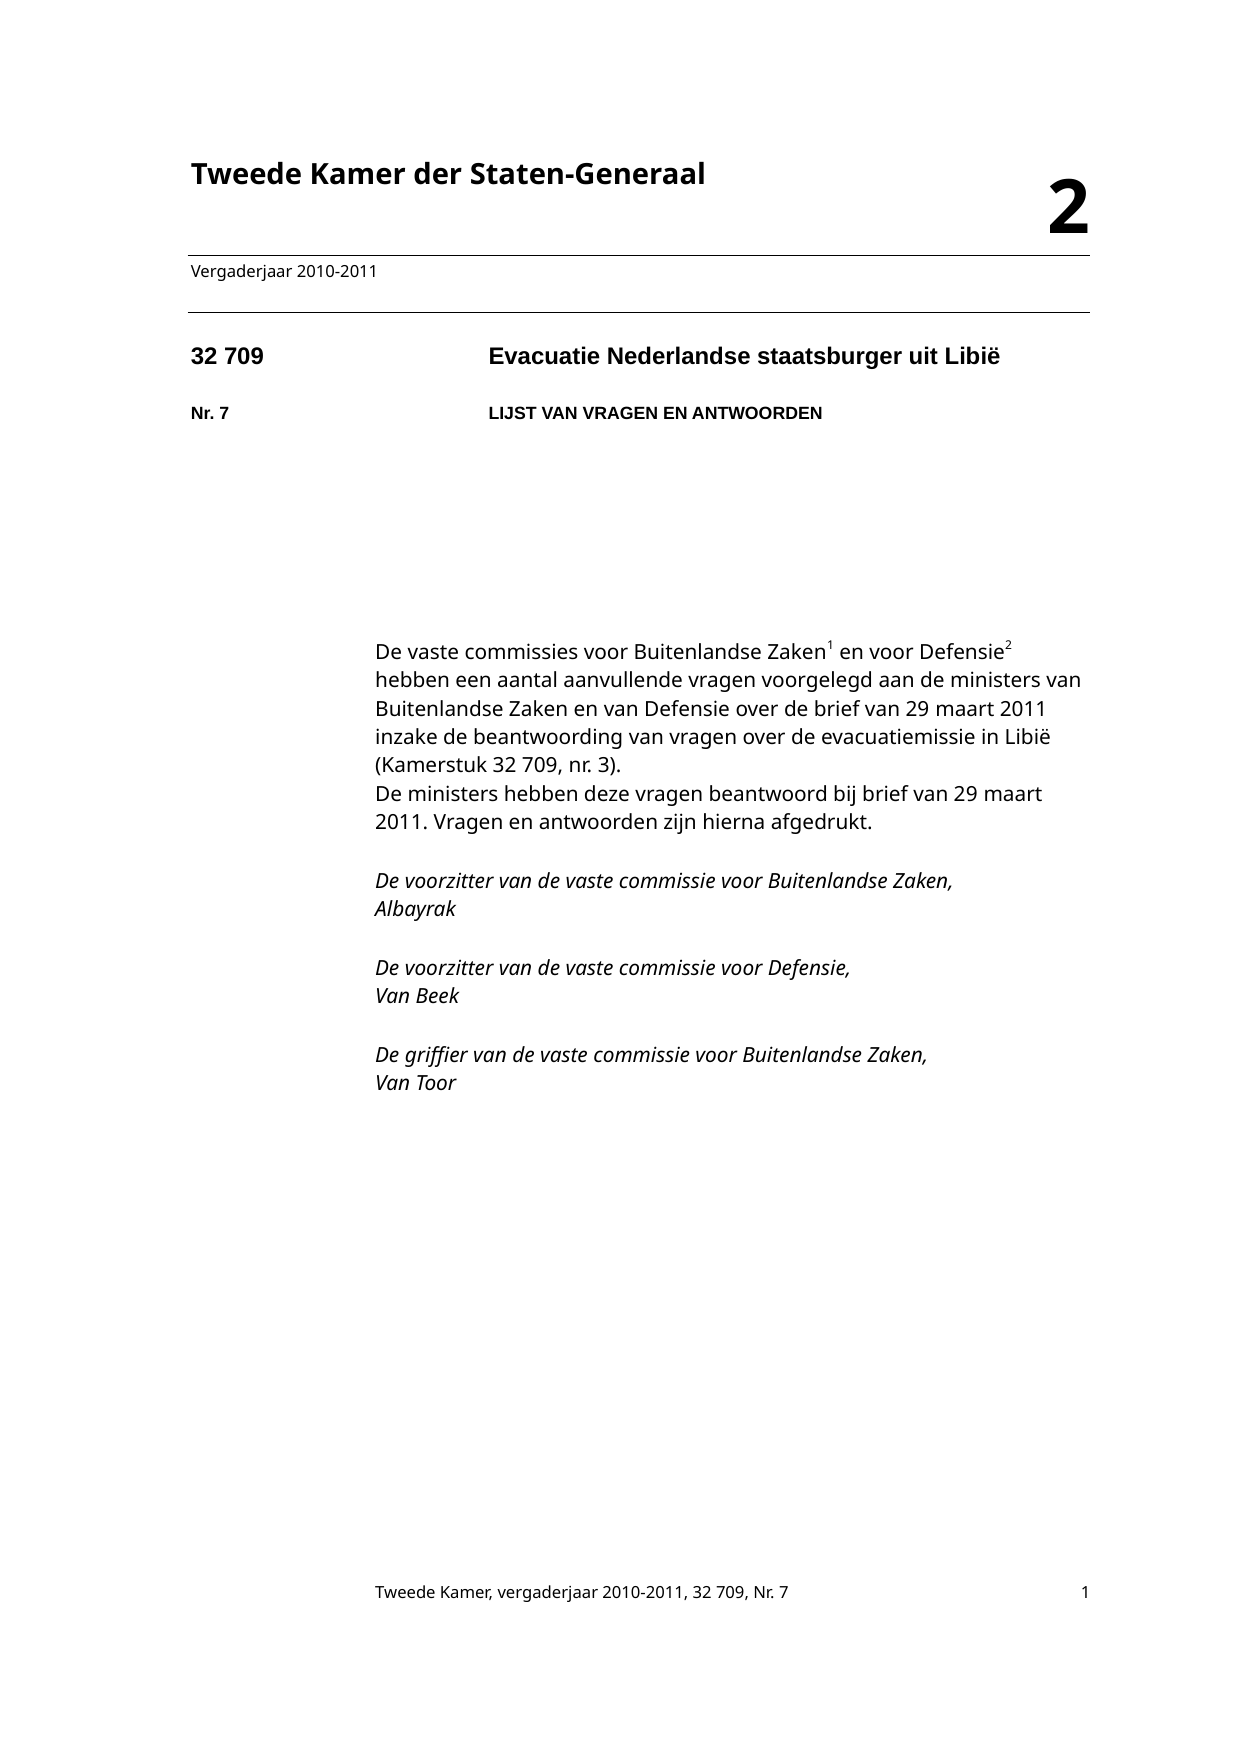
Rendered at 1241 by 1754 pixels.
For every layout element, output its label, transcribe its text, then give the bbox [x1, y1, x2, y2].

table_header Tweede Kamer der Staten-Generaal [188, 150, 909, 255]
table_cell [485, 256, 1090, 312]
table_cell LIJST VAN VRAGEN EN ANTWOORDEN [485, 399, 1090, 518]
text Van Toor [375, 1068, 1090, 1097]
table_cell 32 709 [188, 339, 485, 399]
text De voorzitter van de vaste commissie voor Defensie, [375, 953, 1090, 981]
text De ministers hebben deze vragen beantwoord bij brief van 29 maart 2011. Vragen en antwoorden zijn hierna afgedrukt. [375, 779, 1090, 836]
table_cell [485, 313, 1090, 339]
table_cell Vergaderjaar 2010-2011 [188, 256, 485, 312]
text Albayrak [375, 894, 1090, 923]
table_header 2 [910, 150, 1090, 255]
text De griffier van de vaste commissie voor Buitenlandse Zaken, [375, 1040, 1090, 1068]
table_cell [188, 313, 485, 339]
text De voorzitter van de vaste commissie voor Buitenlandse Zaken, [375, 866, 1090, 894]
table_cell Nr. 7 [188, 399, 485, 518]
table_cell Evacuatie Nederlandse staatsburger uit Libië [485, 339, 1090, 399]
text Van Beek [375, 981, 1090, 1010]
text De vaste commissies voor Buitenlandse Zaken en voor Defensie hebben een aantal aanvullende vragen voorgelegd aan de ministers van Buitenlandse Zaken en van Defensie over de brief van 29 maart 2011 inzake de beantwoording van vragen over de evacuatiemissie in Libië (Kamerstuk 32 709, nr. 3). [375, 637, 1090, 779]
